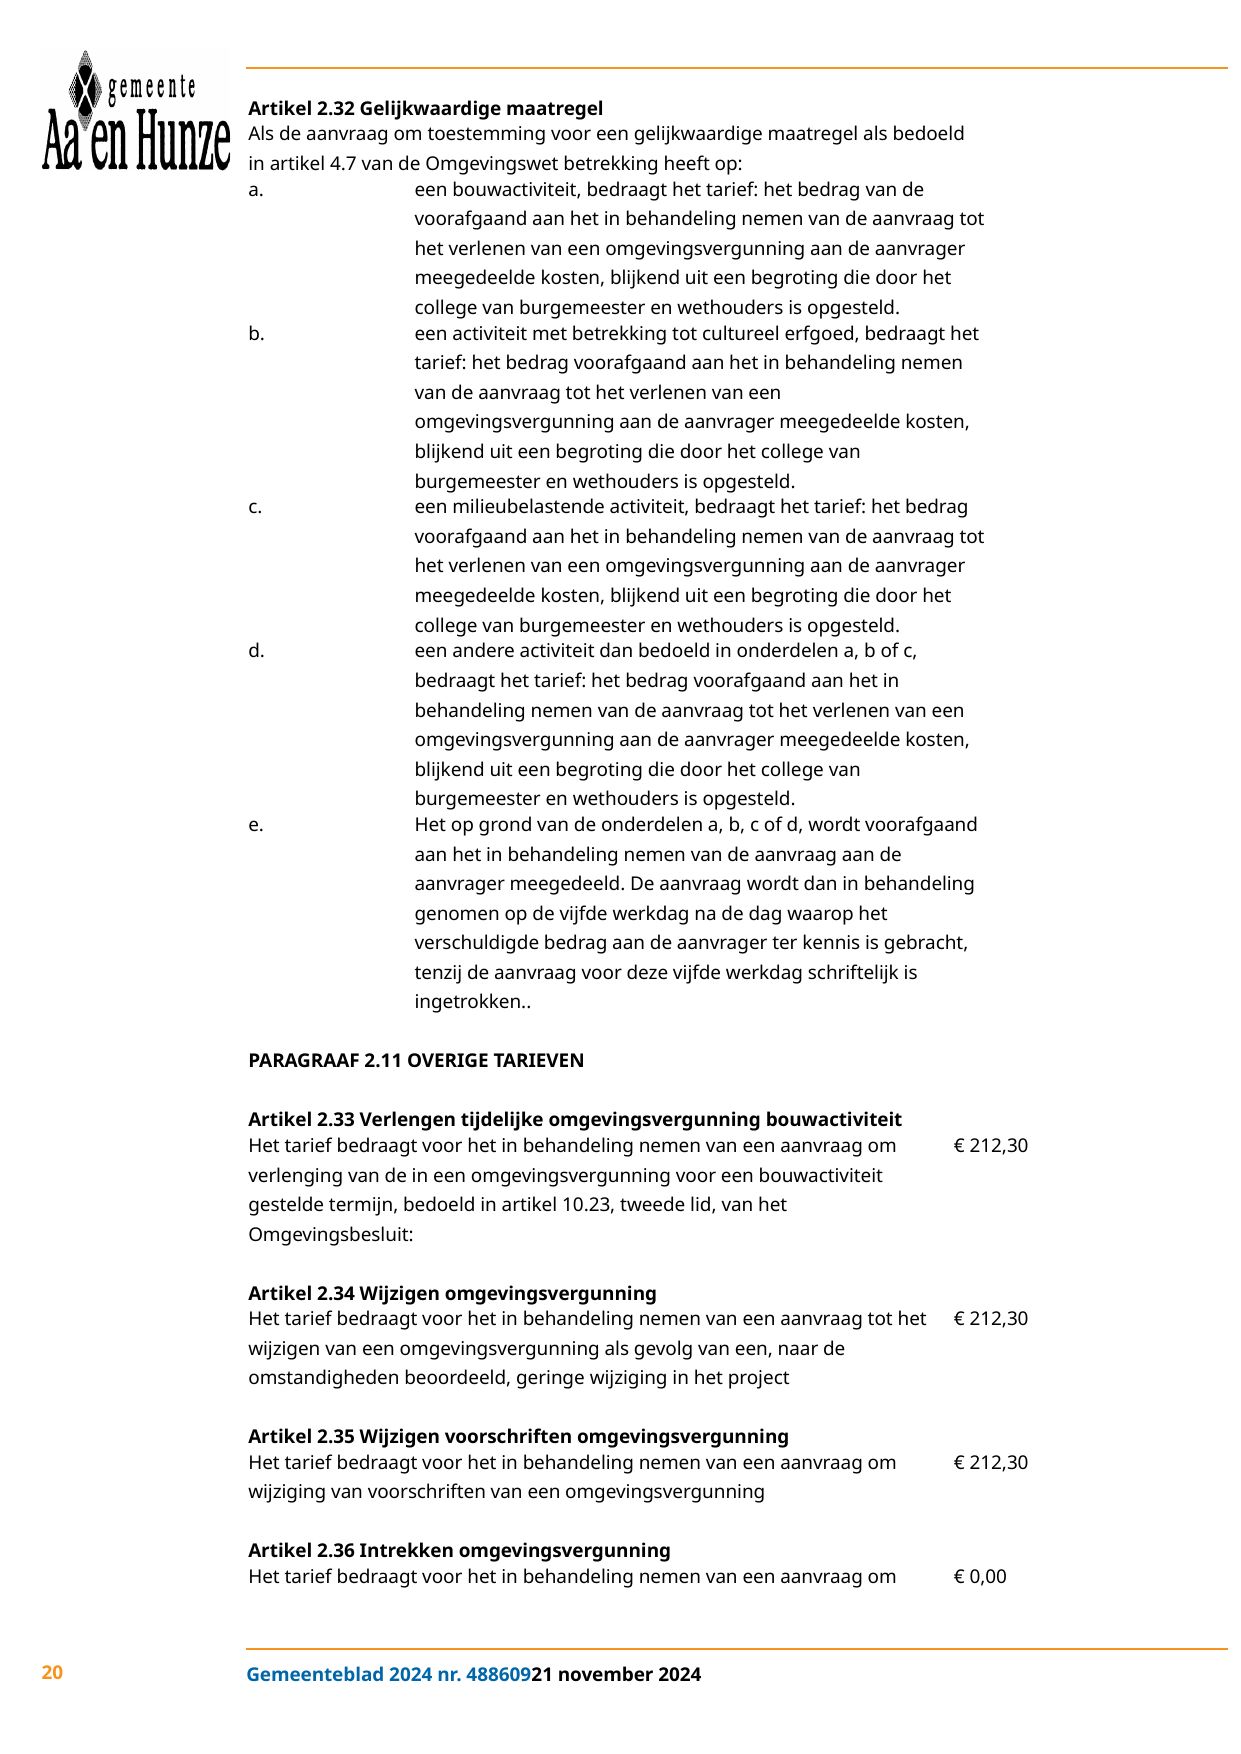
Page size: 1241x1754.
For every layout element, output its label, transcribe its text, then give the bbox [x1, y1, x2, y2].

table_cell [985, 320, 1152, 493]
table_header Artikel 2.32 Gelijkwaardige maatregel [248, 95, 985, 121]
table_cell [985, 494, 1152, 638]
table_cell c. [248, 494, 414, 638]
table_cell € 212,30 [954, 1132, 1152, 1247]
table_cell [985, 638, 1152, 811]
table_cell [985, 121, 1152, 176]
table_header [954, 1280, 1152, 1305]
table_header [985, 95, 1152, 121]
table_cell a. [248, 176, 414, 320]
table_header Artikel 2.35 Wijzigen voorschriften omgevingsvergunning [248, 1423, 954, 1449]
table_header [954, 1537, 1152, 1563]
table_header [954, 1423, 1152, 1449]
table_cell een bouwactiviteit, bedraagt het tarief: het bedrag van de voorafgaand aan het in behandeling nemen van de aanvraag tot het verlenen van een omgevingsvergunning aan de aanvrager meegedeelde kosten, blijkend uit een begroting die door het college van burgemeester en wethouders is opgesteld. [414, 176, 985, 320]
table_cell Als de aanvraag om toestemming voor een gelijkwaardige maatregel als bedoeld in artikel 4.7 van de Omgevingswet betrekking heeft op: [248, 121, 985, 176]
table_cell d. [248, 638, 414, 811]
table_cell een andere activiteit dan bedoeld in onderdelen a, b of c, bedraagt het tarief: het bedrag voorafgaand aan het in behandeling nemen van de aanvraag tot het verlenen van een omgevingsvergunning aan de aanvrager meegedeelde kosten, blijkend uit een begroting die door het college van burgemeester en wethouders is opgesteld. [414, 638, 985, 811]
table_header Artikel 2.34 Wijzigen omgevingsvergunning [248, 1280, 954, 1305]
table_header [954, 1107, 1152, 1132]
table_cell Het tarief bedraagt voor het in behandeling nemen van een aanvraag tot het wijzigen van een omgevingsvergunning als gevolg van een, naar de omstandigheden beoordeeld, geringe wijziging in het project [248, 1305, 954, 1390]
table_cell Het tarief bedraagt voor het in behandeling nemen van een aanvraag om [248, 1563, 954, 1589]
table_header Artikel 2.36 Intrekken omgevingsvergunning [248, 1537, 954, 1563]
table_cell b. [248, 320, 414, 493]
table_cell Het op grond van de onderdelen a, b, c of d, wordt voorafgaand aan het in behandeling nemen van de aanvraag aan de aanvrager meegedeeld. De aanvraag wordt dan in behandeling genomen op de vijfde werkdag na de dag waarop het verschuldigde bedrag aan de aanvrager ter kennis is gebracht, tenzij de aanvraag voor deze vijfde werkdag schriftelijk is ingetrokken.. [414, 811, 985, 1014]
table_cell [985, 176, 1152, 320]
table_cell een activiteit met betrekking tot cultureel erfgoed, bedraagt het tarief: het bedrag voorafgaand aan het in behandeling nemen van de aanvraag tot het verlenen van een omgevingsvergunning aan de aanvrager meegedeelde kosten, blijkend uit een begroting die door het college van burgemeester en wethouders is opgesteld. [414, 320, 985, 493]
table_cell € 212,30 [954, 1305, 1152, 1390]
text PARAGRAAF 2.11 OVERIGE TARIEVEN [248, 1047, 1152, 1073]
picture [41, 47, 231, 172]
table_cell € 0,00 [954, 1563, 1152, 1589]
table_cell Het tarief bedraagt voor het in behandeling nemen van een aanvraag om verlenging van de in een omgevingsvergunning voor een bouwactiviteit gestelde termijn, bedoeld in artikel 10.23, tweede lid, van het Omgevingsbesluit: [248, 1132, 954, 1247]
table_cell € 212,30 [954, 1449, 1152, 1504]
table_cell e. [248, 811, 414, 1014]
table_cell [985, 811, 1152, 1014]
table_cell Het tarief bedraagt voor het in behandeling nemen van een aanvraag om wijziging van voorschriften van een omgevingsvergunning [248, 1449, 954, 1504]
table_cell een milieubelastende activiteit, bedraagt het tarief: het bedrag voorafgaand aan het in behandeling nemen van de aanvraag tot het verlenen van een omgevingsvergunning aan de aanvrager meegedeelde kosten, blijkend uit een begroting die door het college van burgemeester en wethouders is opgesteld. [414, 494, 985, 638]
table_header Artikel 2.33 Verlengen tijdelijke omgevingsvergunning bouwactiviteit [248, 1107, 954, 1132]
